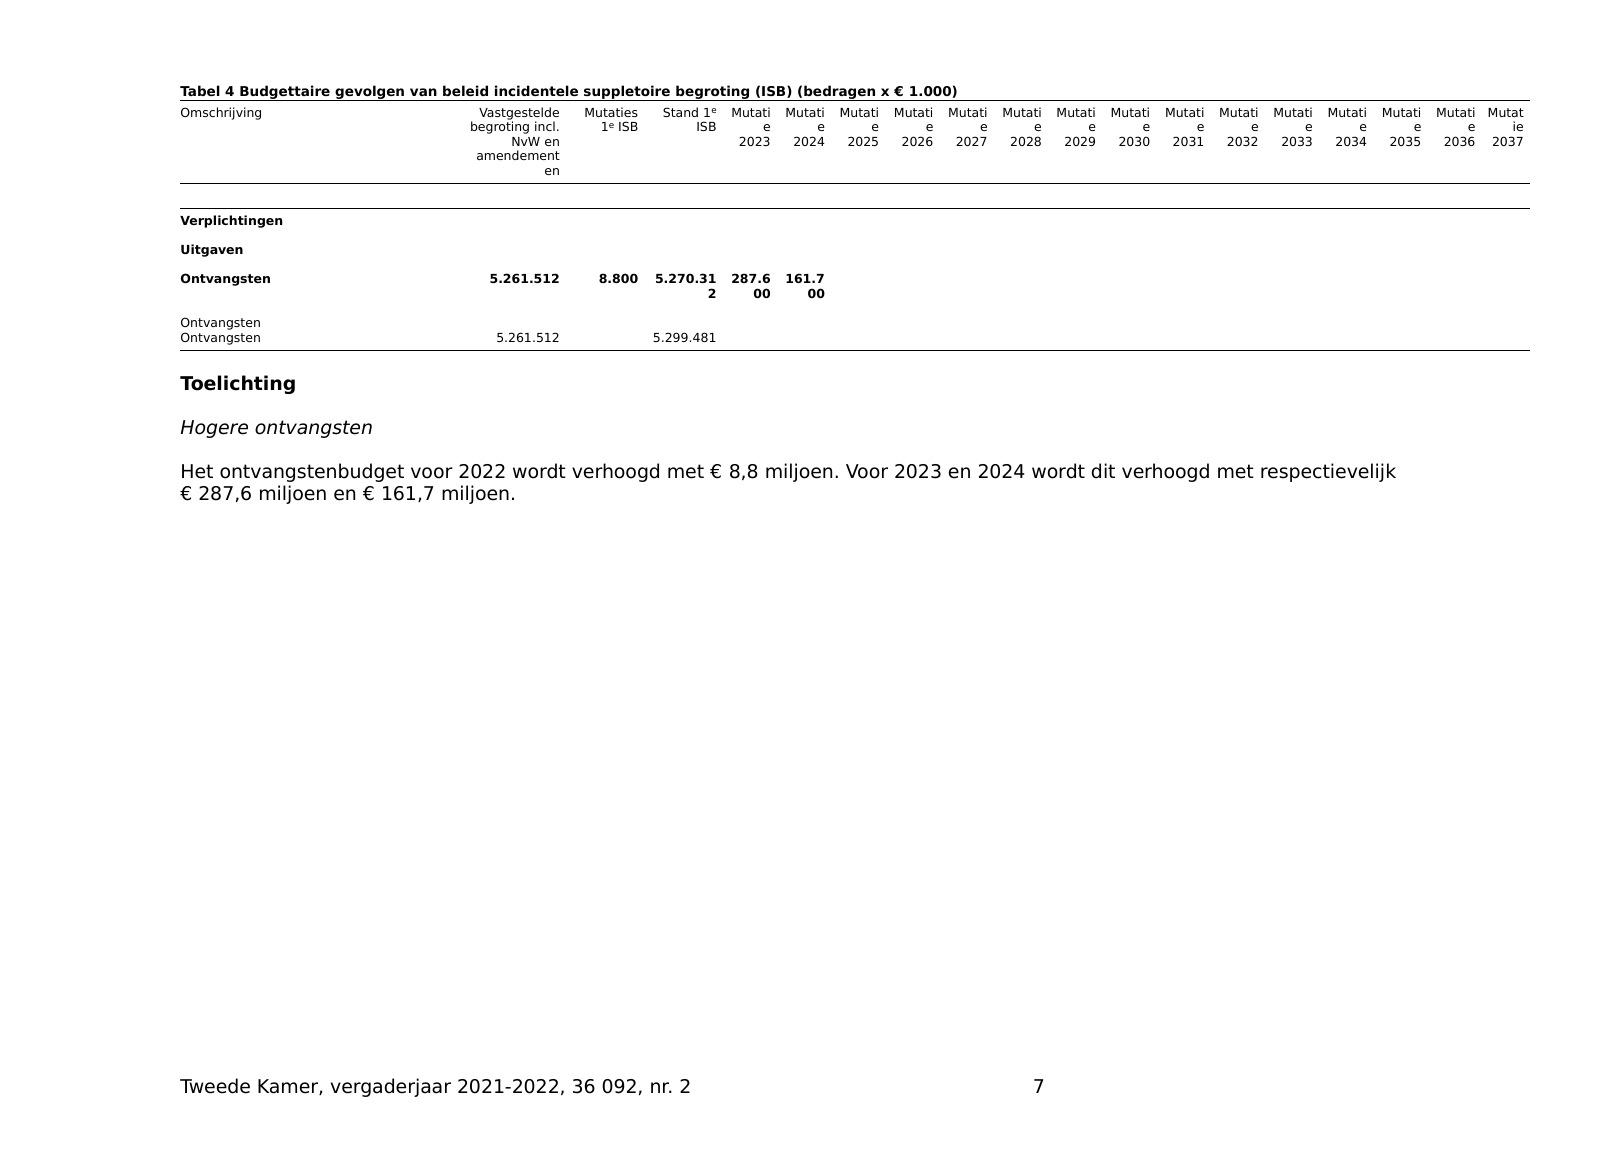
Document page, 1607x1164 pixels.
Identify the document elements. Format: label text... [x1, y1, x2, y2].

table_cell [1481, 316, 1529, 331]
table_cell Ontvangsten [180, 316, 463, 331]
table_cell Mutatie 2037 [1481, 101, 1529, 183]
table_cell [180, 184, 463, 208]
table_cell [1264, 301, 1318, 316]
table_cell [1373, 209, 1427, 228]
table_cell [885, 243, 939, 258]
table_cell [831, 316, 885, 331]
table_cell [180, 229, 463, 243]
table_cell [1373, 258, 1427, 272]
table_cell [463, 184, 566, 208]
table_cell [1319, 184, 1373, 208]
table_cell [993, 316, 1047, 331]
table_cell [566, 184, 644, 208]
table_cell [1319, 209, 1373, 228]
table_cell 287.600 [722, 272, 776, 301]
table_cell Mutatie 2036 [1427, 101, 1481, 183]
table_cell Mutaties 1e ISB [566, 101, 644, 183]
table_cell Mutatie 2028 [993, 101, 1047, 183]
table_cell [463, 301, 566, 316]
table_cell [1319, 229, 1373, 243]
table_cell 5.299.481 [644, 331, 722, 350]
table_cell [1156, 331, 1210, 350]
table_cell [1048, 272, 1102, 301]
table_cell [1319, 243, 1373, 258]
table_cell [885, 258, 939, 272]
table_cell [180, 301, 463, 316]
table_cell [566, 301, 644, 316]
table_cell [1210, 229, 1264, 243]
table_cell [722, 243, 776, 258]
table_cell [1210, 331, 1264, 350]
table_cell [1481, 331, 1529, 350]
table_cell 5.261.512 [463, 272, 566, 301]
table_cell [939, 229, 993, 243]
table_cell [722, 209, 776, 228]
table_cell [1373, 243, 1427, 258]
table_cell [1048, 258, 1102, 272]
table_cell [939, 316, 993, 331]
table_cell [1156, 272, 1210, 301]
table_cell [644, 316, 722, 331]
table_cell [1156, 209, 1210, 228]
table_cell [993, 229, 1047, 243]
table_cell [939, 258, 993, 272]
table_cell [993, 272, 1047, 301]
table_cell Mutatie 2033 [1264, 101, 1318, 183]
table_cell [939, 243, 993, 258]
table_cell [1481, 258, 1529, 272]
table_cell [831, 229, 885, 243]
table_cell [776, 301, 831, 316]
table_cell [831, 184, 885, 208]
table_cell 5.270.312 [644, 272, 722, 301]
table_cell [993, 243, 1047, 258]
table_cell [1048, 316, 1102, 331]
table_cell [831, 272, 885, 301]
table_cell [1102, 331, 1156, 350]
table_cell [1481, 301, 1529, 316]
table_cell [1156, 229, 1210, 243]
table_cell [1210, 316, 1264, 331]
subtitle Toelichting [180, 373, 1529, 395]
table_cell [1156, 316, 1210, 331]
table_cell [1210, 272, 1264, 301]
table_cell [644, 209, 722, 228]
table_cell Mutatie 2024 [776, 101, 831, 183]
table_cell [463, 243, 566, 258]
table_cell [1264, 209, 1318, 228]
table_cell [1156, 184, 1210, 208]
table_cell [1373, 301, 1427, 316]
table_cell Verplichtingen [180, 209, 463, 228]
table_cell [1102, 229, 1156, 243]
table_cell Mutatie 2034 [1319, 101, 1373, 183]
table_cell [644, 229, 722, 243]
table_cell [1048, 209, 1102, 228]
table_cell Mutatie 2032 [1210, 101, 1264, 183]
table_cell [939, 209, 993, 228]
table_cell [885, 272, 939, 301]
table_cell [939, 331, 993, 350]
table_cell Stand 1e ISB [644, 101, 722, 183]
table_cell [1427, 301, 1481, 316]
table_cell [644, 301, 722, 316]
table_cell 5.261.512 [463, 331, 566, 350]
table_cell Mutatie 2035 [1373, 101, 1427, 183]
table_cell [1210, 301, 1264, 316]
table_cell Mutatie 2030 [1102, 101, 1156, 183]
table_cell Uitgaven [180, 243, 463, 258]
table_cell [885, 331, 939, 350]
table_cell [1102, 272, 1156, 301]
table_cell [1048, 301, 1102, 316]
table_cell Ontvangsten [180, 331, 463, 350]
table_cell [644, 184, 722, 208]
table_cell [644, 243, 722, 258]
table_cell [644, 258, 722, 272]
table_cell [1373, 331, 1427, 350]
table_cell 8.800 [566, 272, 644, 301]
table_cell [463, 209, 566, 228]
table_cell [566, 316, 644, 331]
table_cell [1427, 258, 1481, 272]
table_cell [1102, 258, 1156, 272]
table_cell [831, 209, 885, 228]
table_cell [1156, 301, 1210, 316]
table_cell [1319, 331, 1373, 350]
table_cell [776, 258, 831, 272]
table_cell Mutatie 2029 [1048, 101, 1102, 183]
table_cell [1373, 272, 1427, 301]
table_cell [1427, 243, 1481, 258]
table_cell [1210, 184, 1264, 208]
table_cell [1481, 229, 1529, 243]
table_cell [776, 331, 831, 350]
table_cell [1048, 229, 1102, 243]
table_cell [463, 258, 566, 272]
table_cell [1264, 316, 1318, 331]
table_cell [776, 184, 831, 208]
table_cell [722, 184, 776, 208]
table_cell [566, 258, 644, 272]
table_cell [993, 331, 1047, 350]
table_cell [180, 258, 463, 272]
table_cell [1156, 243, 1210, 258]
table_cell [1373, 316, 1427, 331]
table_cell [885, 301, 939, 316]
table_cell [1427, 209, 1481, 228]
table_cell [1102, 209, 1156, 228]
table_cell [722, 316, 776, 331]
table_cell Vastgestelde begroting incl. NvW en amendementen [463, 101, 566, 183]
table_cell [1373, 229, 1427, 243]
table_cell [722, 331, 776, 350]
table_cell [722, 229, 776, 243]
table_cell [1102, 184, 1156, 208]
table_cell [722, 301, 776, 316]
table_cell [1427, 316, 1481, 331]
table_cell [1264, 331, 1318, 350]
table_cell 161.700 [776, 272, 831, 301]
table_cell [722, 258, 776, 272]
table_cell Mutatie 2025 [831, 101, 885, 183]
table_cell [1427, 184, 1481, 208]
table_cell [1373, 184, 1427, 208]
table_cell [1210, 258, 1264, 272]
table_cell [1102, 301, 1156, 316]
table_cell [1427, 229, 1481, 243]
table_cell [993, 184, 1047, 208]
text Het ontvangstenbudget voor 2022 wordt verhoogd met € 8,8 miljoen. Voor 2023 en 2024 wordt dit verhoogd met respectievelijk € 287,6 miljoen en € 161,7 miljoen. [180, 461, 1529, 505]
table_cell [939, 301, 993, 316]
table_cell [1264, 243, 1318, 258]
table_cell [1427, 272, 1481, 301]
table_cell [1048, 243, 1102, 258]
table_cell [831, 301, 885, 316]
table_cell [1048, 331, 1102, 350]
table_cell [1319, 316, 1373, 331]
table_cell [1481, 184, 1529, 208]
table_cell [1319, 301, 1373, 316]
table_cell [776, 316, 831, 331]
table_cell [776, 243, 831, 258]
table_cell [566, 209, 644, 228]
table_cell [1481, 243, 1529, 258]
table_cell [885, 209, 939, 228]
table_cell [1319, 272, 1373, 301]
table_cell [1102, 316, 1156, 331]
table_cell [993, 301, 1047, 316]
table_cell [1319, 258, 1373, 272]
table_cell Mutatie 2026 [885, 101, 939, 183]
table_header Tabel 4 Budgettaire gevolgen van beleid incidentele suppletoire begroting (ISB) (bedragen x € 1.000) [180, 84, 1529, 100]
table_cell [1048, 184, 1102, 208]
table_cell [831, 258, 885, 272]
table_cell [463, 316, 566, 331]
table_cell [939, 184, 993, 208]
table_cell Mutatie 2023 [722, 101, 776, 183]
table_cell [1102, 243, 1156, 258]
table_cell [885, 229, 939, 243]
table_cell [993, 209, 1047, 228]
table_cell [1264, 272, 1318, 301]
table_cell [463, 229, 566, 243]
table_cell [1156, 258, 1210, 272]
table_cell [939, 272, 993, 301]
table_cell Mutatie 2031 [1156, 101, 1210, 183]
table_cell [831, 243, 885, 258]
table_cell [1264, 258, 1318, 272]
table_cell [776, 229, 831, 243]
table_cell Mutatie 2027 [939, 101, 993, 183]
table_cell [1481, 209, 1529, 228]
table_cell [566, 331, 644, 350]
table_cell [1210, 209, 1264, 228]
table_cell [885, 316, 939, 331]
table_cell [1264, 229, 1318, 243]
table_cell Omschrijving [180, 101, 463, 183]
table_cell [993, 258, 1047, 272]
table_cell [566, 243, 644, 258]
table_cell [1210, 243, 1264, 258]
table_cell [1481, 272, 1529, 301]
table_cell Ontvangsten [180, 272, 463, 301]
table_cell [566, 229, 644, 243]
table_cell [831, 331, 885, 350]
table_cell [776, 209, 831, 228]
table_cell [1427, 331, 1481, 350]
table_cell [1264, 184, 1318, 208]
subtitle Hogere ontvangsten [180, 417, 1529, 439]
table_cell [885, 184, 939, 208]
